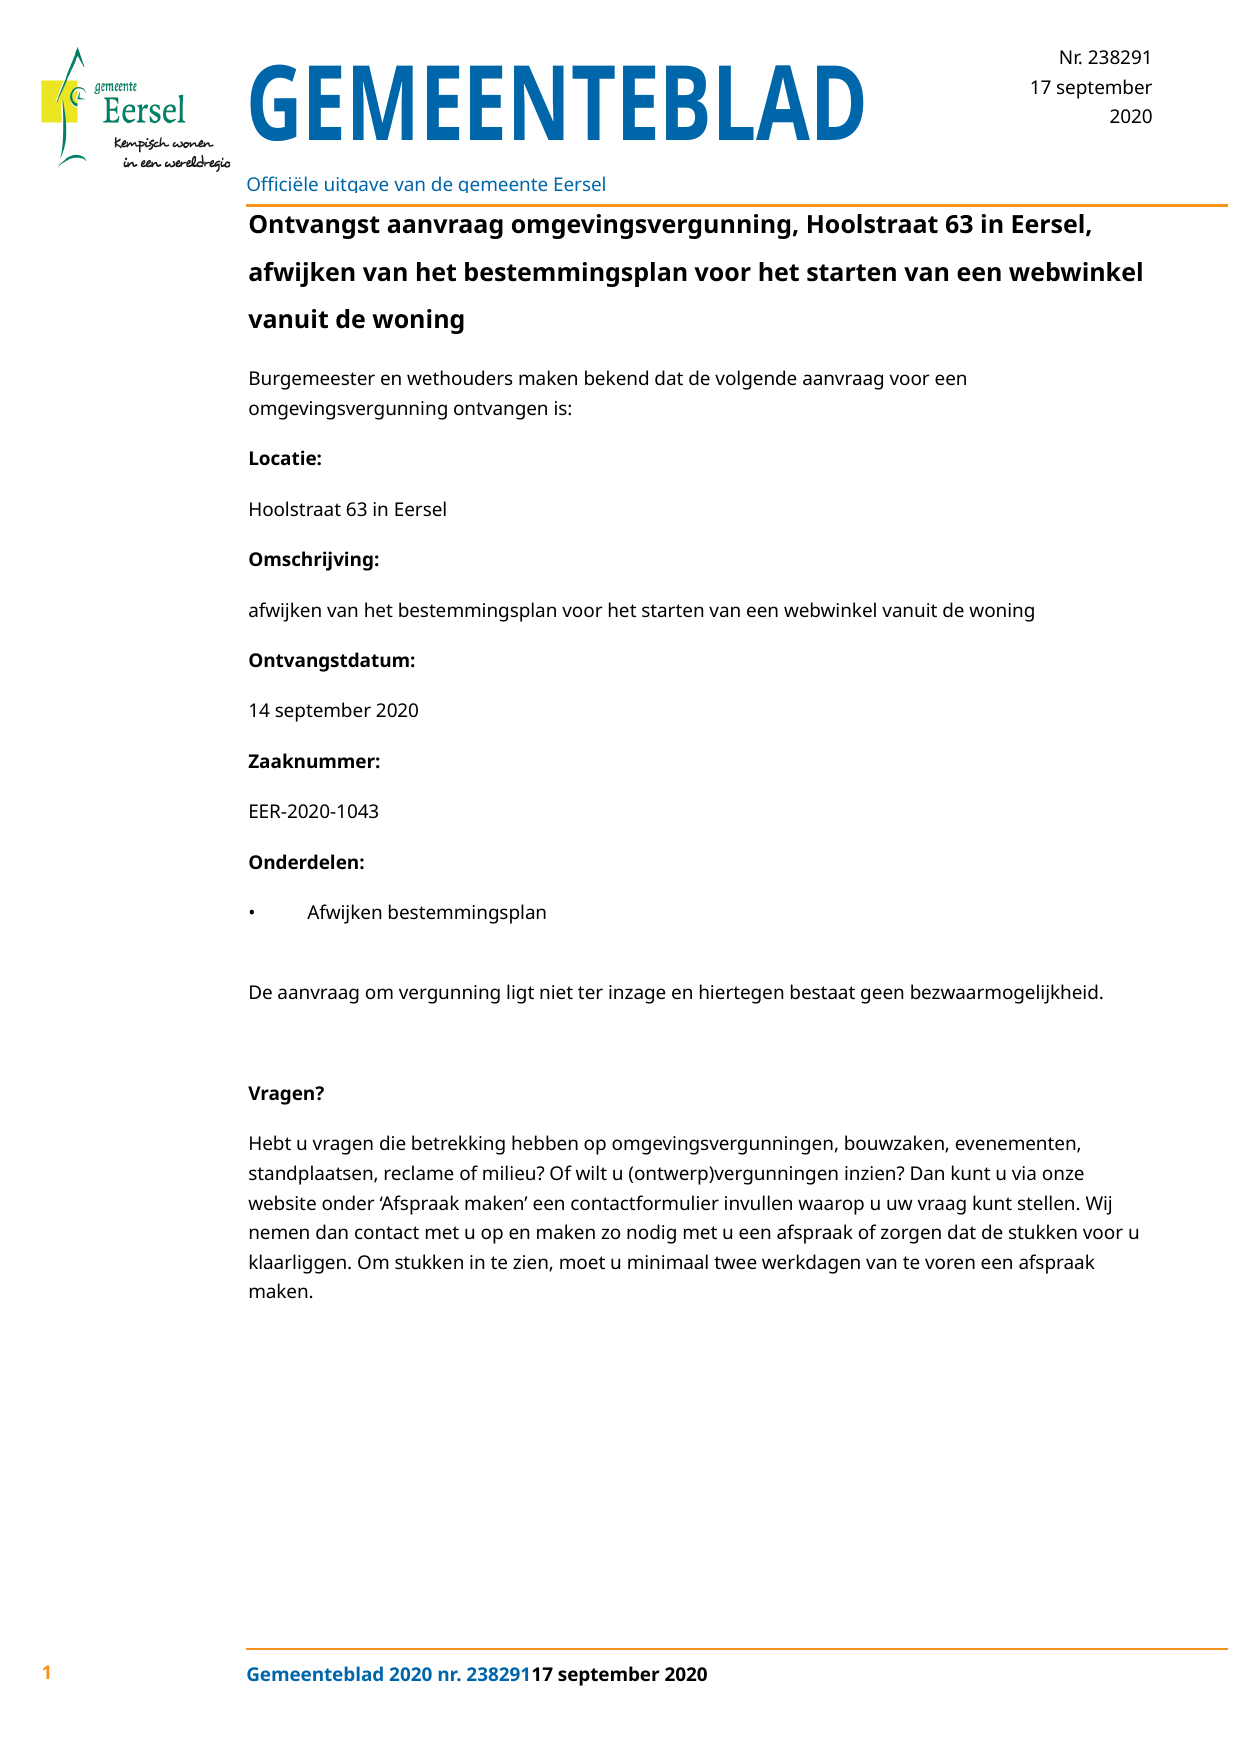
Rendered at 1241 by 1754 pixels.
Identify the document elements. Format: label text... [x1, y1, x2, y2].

text 14 september 2020 [248, 698, 1152, 723]
text Hebt u vragen die betrekking hebben op omgevingsvergunningen, bouwzaken, evenementen, standplaatsen, reclame of milieu? Of wilt u (ontwerp)vergunningen inzien? Dan kunt u via onze website onder ‘Afspraak maken’ een contactformulier invullen waarop u uw vraag kunt stellen. Wij nemen dan contact met u op en maken zo nodig met u een afspraak of zorgen dat de stukken voor u klaarliggen. Om stukken in te zien, moet u minimaal twee werkdagen van te voren een afspraak maken. [248, 1131, 1152, 1304]
text Burgemeester en wethouders maken bekend dat de volgende aanvraag voor een omgevingsvergunning ontvangen is: [248, 366, 1152, 421]
text afwijken van het bestemmingsplan voor het starten van een webwinkel vanuit de woning [248, 597, 1152, 622]
text Locatie: [248, 446, 1152, 471]
text Onderdelen: [248, 849, 1152, 874]
text Omschrijving: [248, 546, 1152, 572]
text Ontvangstdatum: [248, 647, 1152, 673]
text De aanvraag om vergunning ligt niet ter inzage en hiertegen bestaat geen bezwaarmogelijkheid. [248, 979, 1152, 1005]
text Vragen? [248, 1080, 1152, 1106]
text Ontvangst aanvraag omgevingsvergunning, Hoolstraat 63 in Eersel, afwijken van het bestemmingsplan voor het starten van een webwinkel vanuit de woning [248, 207, 1152, 336]
text Zaaknummer: [248, 748, 1152, 774]
picture [41, 47, 231, 172]
text Hoolstraat 63 in Eersel [248, 496, 1152, 522]
list Afwijken bestemmingsplan [248, 899, 1152, 925]
text EER-2020-1043 [248, 798, 1152, 824]
